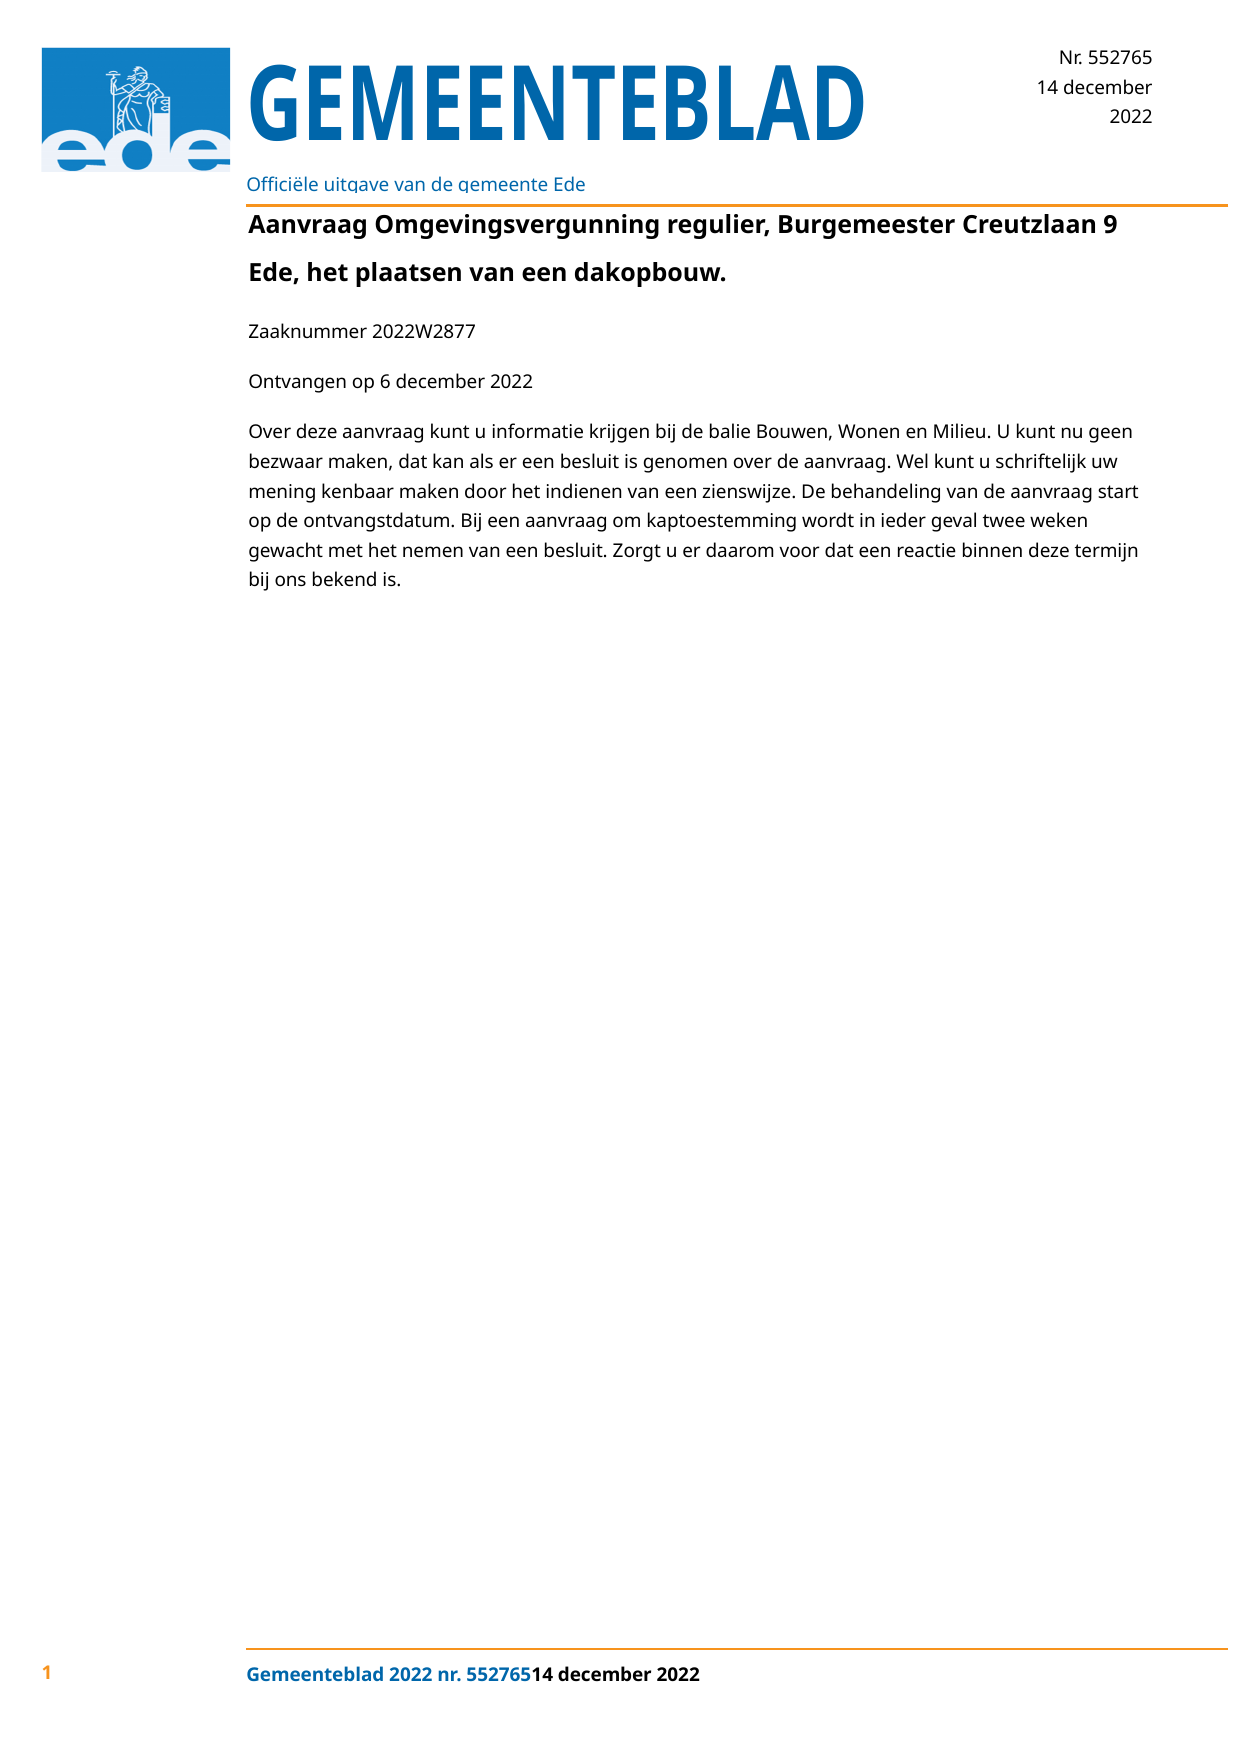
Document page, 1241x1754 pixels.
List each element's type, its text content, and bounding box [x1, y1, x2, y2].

text Over deze aanvraag kunt u informatie krijgen bij de balie Bouwen, Wonen en Milieu. U kunt nu geen bezwaar maken, dat kan als er een besluit is genomen over de aanvraag. Wel kunt u schriftelijk uw mening kenbaar maken door het indienen van een zienswijze. De behandeling van de aanvraag start op de ontvangstdatum. Bij een aanvraag om kaptoestemming wordt in ieder geval twee weken gewacht met het nemen van een besluit. Zorgt u er daarom voor dat een reactie binnen deze termijn bij ons bekend is. [248, 419, 1152, 592]
text Zaaknummer 2022W2877 [248, 318, 1152, 344]
text Ontvangen op 6 december 2022 [248, 368, 1152, 394]
picture [41, 47, 231, 172]
text Aanvraag Omgevingsvergunning regulier, Burgemeester Creutzlaan 9 Ede, het plaatsen van een dakopbouw. [248, 207, 1152, 288]
